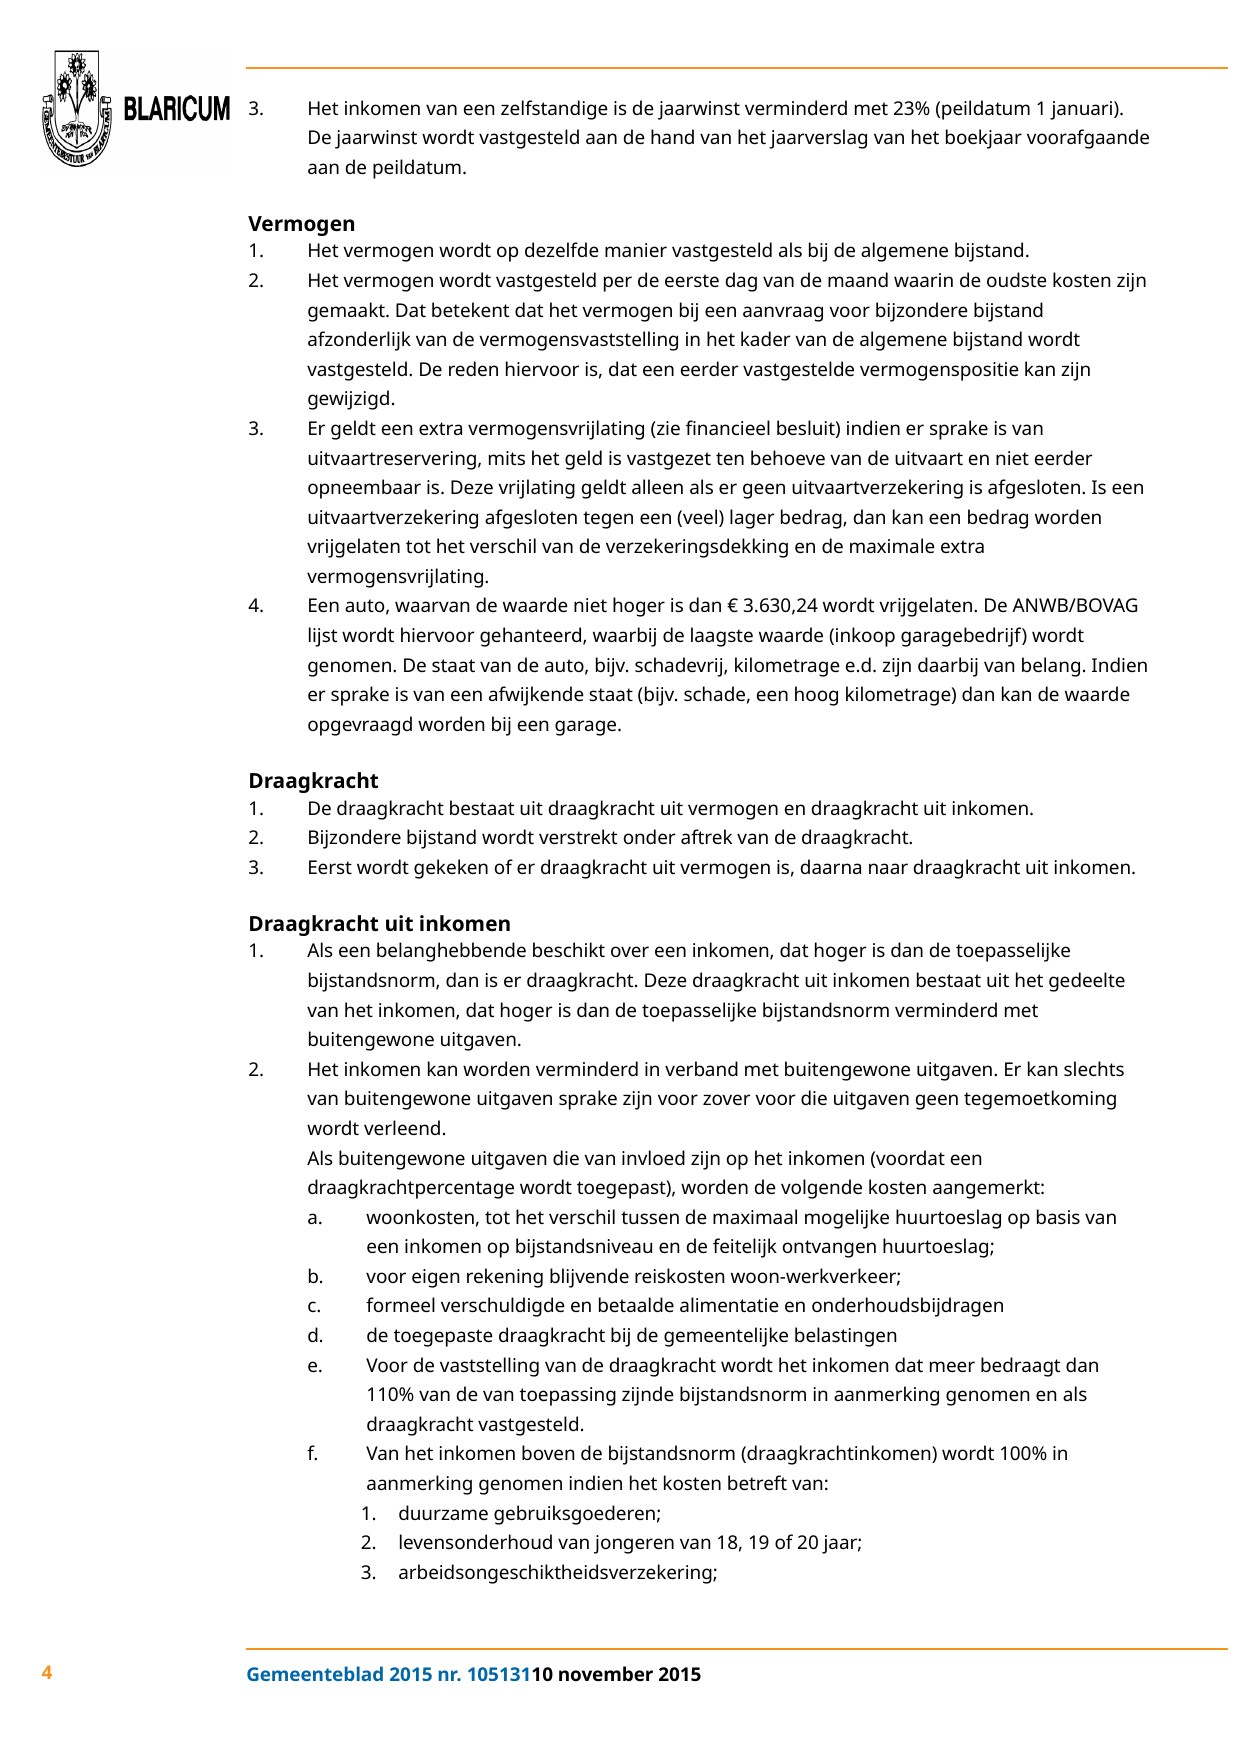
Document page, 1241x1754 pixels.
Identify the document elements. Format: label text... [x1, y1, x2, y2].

list duurzame gebruiksgoederen; [361, 1500, 1152, 1526]
list Eerst wordt gekeken of er draagkracht uit vermogen is, daarna naar draagkracht uit inkomen. [248, 854, 1152, 880]
list arbeidsongeschiktheidsverzekering; [361, 1559, 1152, 1585]
list Voor de vaststelling van de draagkracht wordt het inkomen dat meer bedraagt dan 110% van de van toepassing zijnde bijstandsnorm in aanmerking genomen en als draagkracht vastgesteld. [307, 1352, 1152, 1437]
list Het vermogen wordt op dezelfde manier vastgesteld als bij de algemene bijstand. [248, 238, 1152, 263]
list Er geldt een extra vermogensvrijlating (zie financieel besluit) indien er sprake is van uitvaartreservering, mits het geld is vastgezet ten behoeve van de uitvaart en niet eerder opneembaar is. Deze vrijlating geldt alleen als er geen uitvaartverzekering is afgesloten. Is een uitvaartverzekering afgesloten tegen een (veel) lager bedrag, dan kan een bedrag worden vrijgelaten tot het verschil van de verzekeringsdekking en de maximale extra vermogensvrijlating. [248, 415, 1152, 589]
list Een auto, waarvan de waarde niet hoger is dan € 3.630,24 wordt vrijgelaten. De ANWB/BOVAG lijst wordt hiervoor gehanteerd, waarbij de laagste waarde (inkoop garagebedrijf) wordt genomen. De staat van de auto, bijv. schadevrij, kilometrage e.d. zijn daarbij van belang. Indien er sprake is van een afwijkende staat (bijv. schade, een hoog kilometrage) dan kan de waarde opgevraagd worden bij een garage. [248, 593, 1152, 737]
list woonkosten, tot het verschil tussen de maximaal mogelijke huurtoeslag op basis van een inkomen op bijstandsniveau en de feitelijk ontvangen huurtoeslag; [307, 1204, 1152, 1259]
list De draagkracht bestaat uit draagkracht uit vermogen en draagkracht uit inkomen. [248, 795, 1152, 821]
list Het inkomen kan worden verminderd in verband met buitengewone uitgaven. Er kan slechts van buitengewone uitgaven sprake zijn voor zover voor die uitgaven geen tegemoetkoming wordt verleend. [248, 1056, 1152, 1141]
text Draagkracht uit inkomen [248, 909, 1152, 938]
list formeel verschuldigde en betaalde alimentatie en onderhoudsbijdragen [307, 1293, 1152, 1318]
list Van het inkomen boven de bijstandsnorm (draagkrachtinkomen) wordt 100% in aanmerking genomen indien het kosten betreft van: [307, 1441, 1152, 1496]
list Als een belanghebbende beschikt over een inkomen, dat hoger is dan de toepasselijke bijstandsnorm, dan is er draagkracht. Deze draagkracht uit inkomen bestaat uit het gedeelte van het inkomen, dat hoger is dan de toepasselijke bijstandsnorm verminderd met buitengewone uitgaven. [248, 938, 1152, 1052]
list Het vermogen wordt vastgesteld per de eerste dag van de maand waarin de oudste kosten zijn gemaakt. Dat betekent dat het vermogen bij een aanvraag voor bijzondere bijstand afzonderlijk van de vermogensvaststelling in het kader van de algemene bijstand wordt vastgesteld. De reden hiervoor is, dat een eerder vastgestelde vermogenspositie kan zijn gewijzigd. [248, 267, 1152, 411]
list de toegepaste draagkracht bij de gemeentelijke belastingen [307, 1322, 1152, 1348]
list Bijzondere bijstand wordt verstrekt onder aftrek van de draagkracht. [248, 824, 1152, 850]
list levensonderhoud van jongeren van 18, 19 of 20 jaar; [361, 1529, 1152, 1555]
text Vermogen [248, 209, 1152, 238]
text Draagkracht [248, 766, 1152, 795]
list voor eigen rekening blijvende reiskosten woon-werkverkeer; [307, 1263, 1152, 1289]
picture [41, 47, 231, 172]
list Het inkomen van een zelfstandige is de jaarwinst verminderd met 23% (peildatum 1 januari). De jaarwinst wordt vastgesteld aan de hand van het jaarverslag van het boekjaar voorafgaande aan de peildatum. [248, 95, 1152, 180]
list Als buitengewone uitgaven die van invloed zijn op het inkomen (voordat een draagkrachtpercentage wordt toegepast), worden de volgende kosten aangemerkt: [248, 1145, 1152, 1200]
